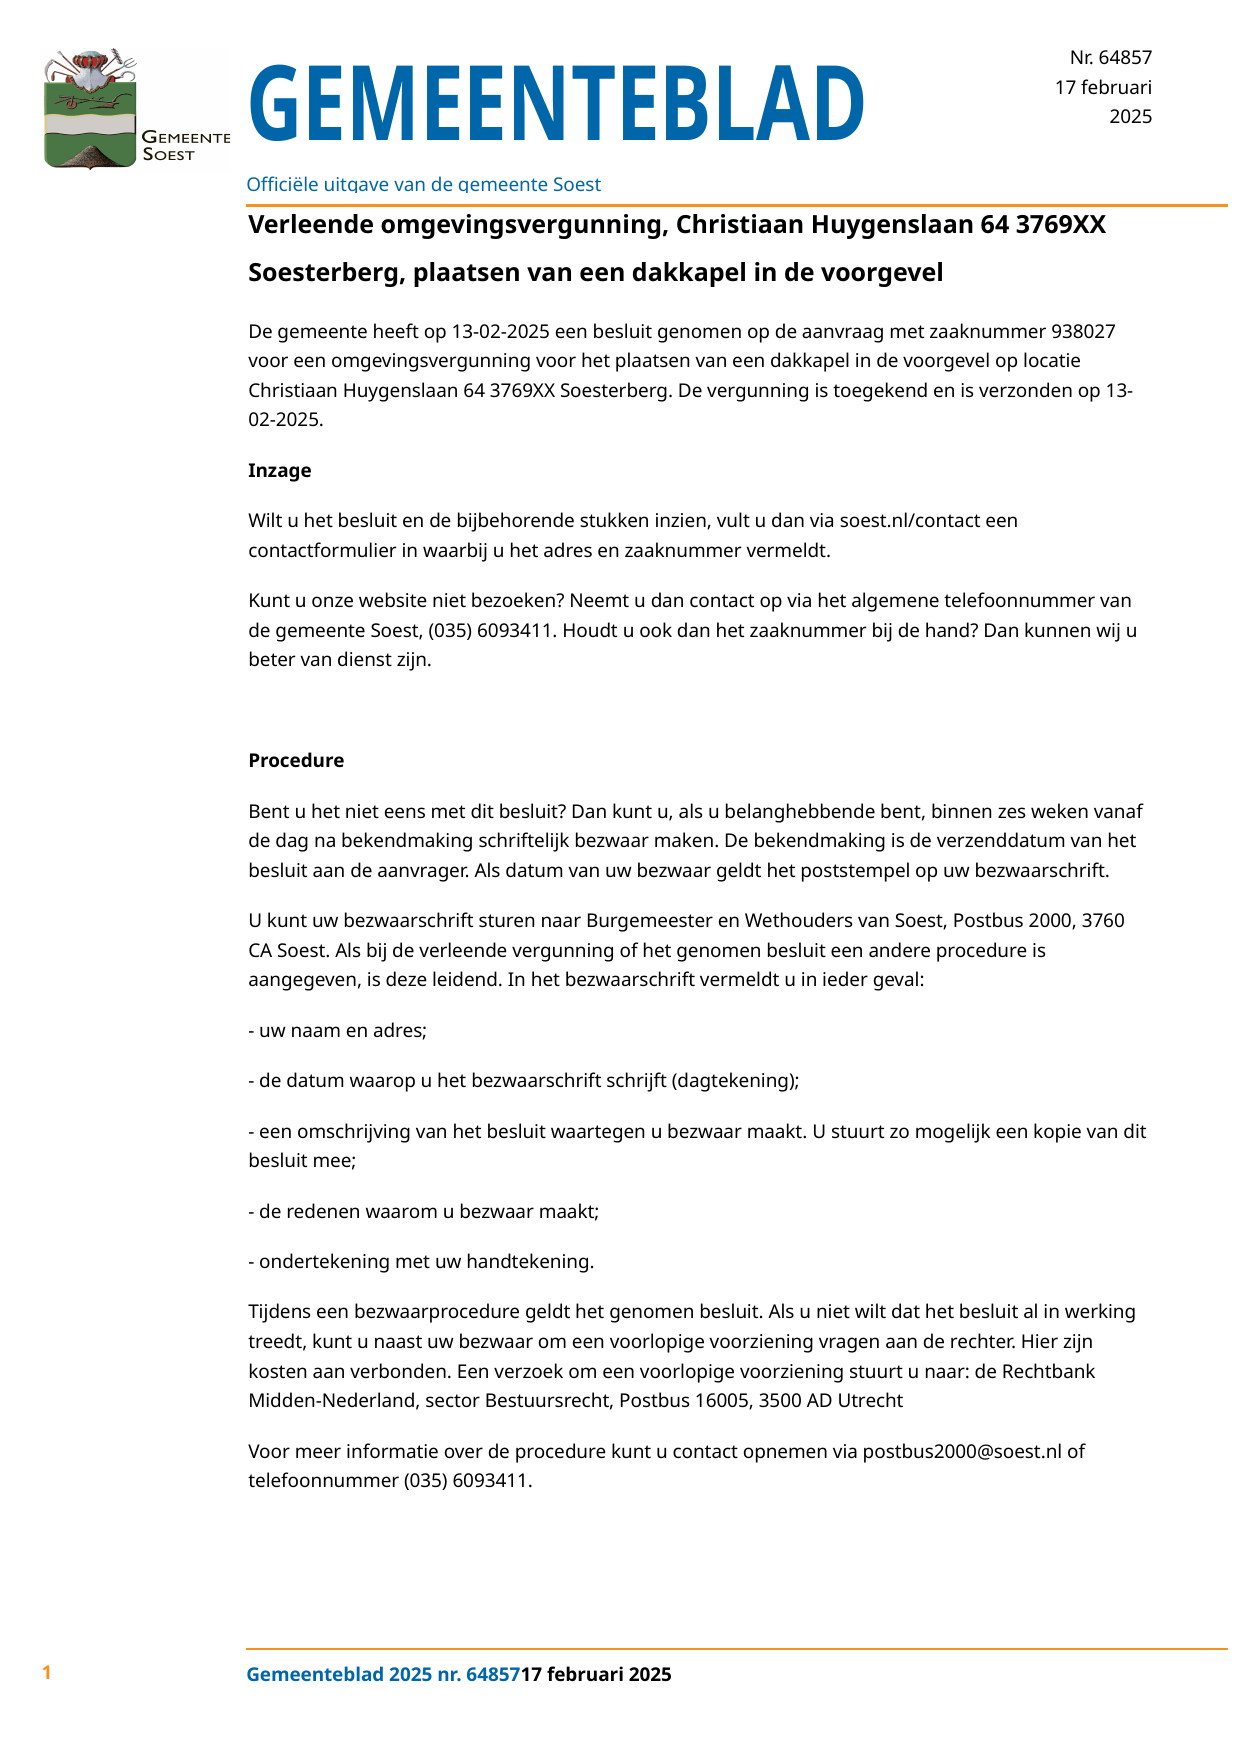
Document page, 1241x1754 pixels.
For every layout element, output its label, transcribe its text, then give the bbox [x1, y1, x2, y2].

text - de datum waarop u het bezwaarschrift schrijft (dagtekening); [248, 1067, 1152, 1093]
text Verleende omgevingsvergunning, Christiaan Huygenslaan 64 3769XX Soesterberg, plaatsen van een dakkapel in de voorgevel [248, 207, 1152, 288]
text Kunt u onze website niet bezoeken? Neemt u dan contact op via het algemene telefoonnummer van de gemeente Soest, (035) 6093411. Houdt u ook dan het zaaknummer bij de hand? Dan kunnen wij u beter van dienst zijn. [248, 587, 1152, 672]
text Voor meer informatie over de procedure kunt u contact opnemen via postbus2000@soest.nl of telefoonnummer (035) 6093411. [248, 1438, 1152, 1493]
text U kunt uw bezwaarschrift sturen naar Burgemeester en Wethouders van Soest, Postbus 2000, 3760 CA Soest. Als bij de verleende vergunning of het genomen besluit een andere procedure is aangegeven, is deze leidend. In het bezwaarschrift vermeldt u in ieder geval: [248, 907, 1152, 992]
text - een omschrijving van het besluit waartegen u bezwaar maakt. U stuurt zo mogelijk een kopie van dit besluit mee; [248, 1118, 1152, 1173]
text - uw naam en adres; [248, 1017, 1152, 1043]
text De gemeente heeft op 13-02-2025 een besluit genomen op de aanvraag met zaaknummer 938027 voor een omgevingsvergunning voor het plaatsen van een dakkapel in de voorgevel op locatie Christiaan Huygenslaan 64 3769XX Soesterberg. De vergunning is toegekend en is verzonden op 13-02-2025. [248, 318, 1152, 432]
text - de redenen waarom u bezwaar maakt; [248, 1198, 1152, 1224]
text Inzage [248, 457, 1152, 483]
text Wilt u het besluit en de bijbehorende stukken inzien, vult u dan via soest.nl/contact een contactformulier in waarbij u het adres en zaaknummer vermeldt. [248, 507, 1152, 563]
text Bent u het niet eens met dit besluit? Dan kunt u, als u belanghebbende bent, binnen zes weken vanaf de dag na bekendmaking schriftelijk bezwaar maken. De bekendmaking is de verzenddatum van het besluit aan de aanvrager. Als datum van uw bezwaar geldt het poststempel op uw bezwaarschrift. [248, 798, 1152, 883]
text - ondertekening met uw handtekening. [248, 1248, 1152, 1274]
text Tijdens een bezwaarprocedure geldt het genomen besluit. Als u niet wilt dat het besluit al in werking treedt, kunt u naast uw bezwaar om een voorlopige voorziening vragen aan de rechter. Hier zijn kosten aan verbonden. Een verzoek om een voorlopige voorziening stuurt u naar: de Rechtbank Midden-Nederland, sector Bestuursrecht, Postbus 16005, 3500 AD Utrecht [248, 1299, 1152, 1413]
text Procedure [248, 747, 1152, 773]
picture [41, 47, 231, 172]
